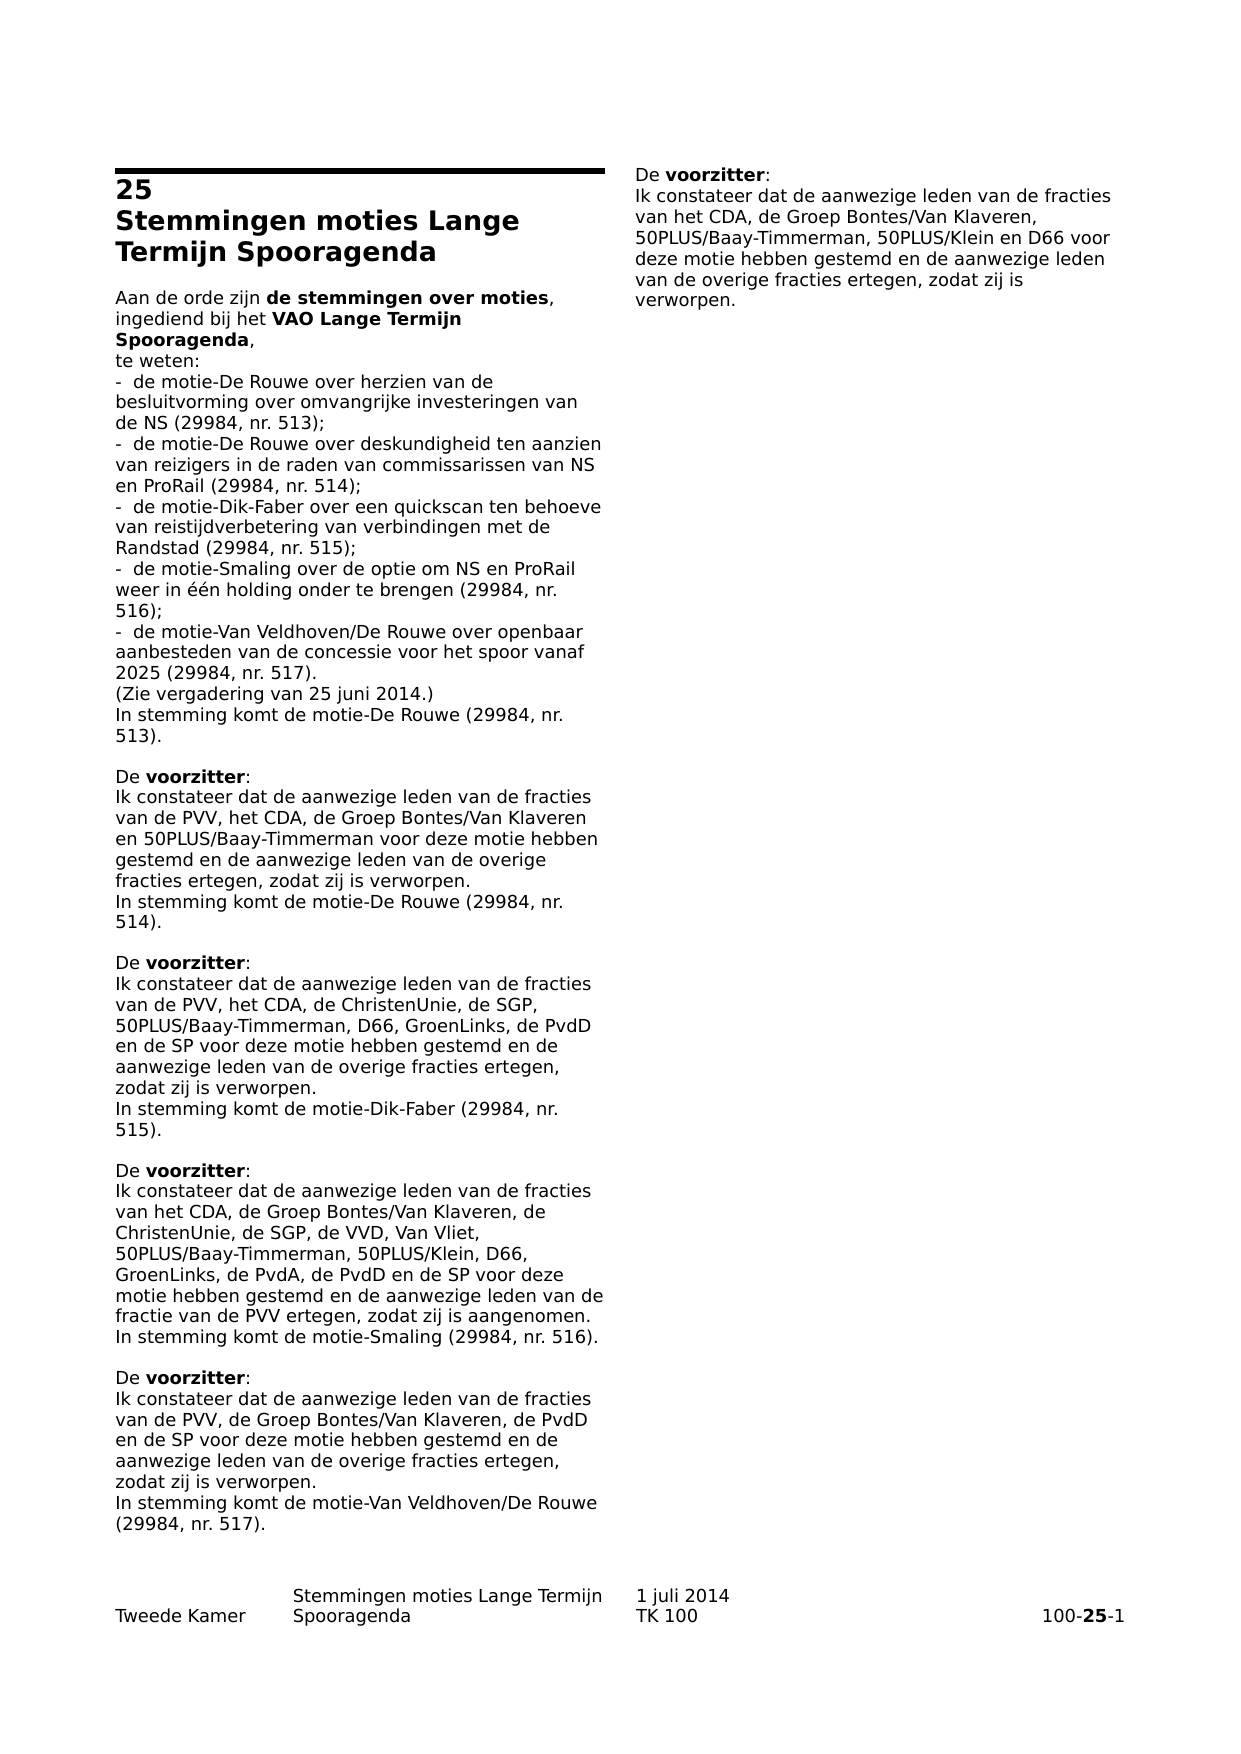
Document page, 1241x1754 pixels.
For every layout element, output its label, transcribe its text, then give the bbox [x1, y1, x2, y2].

text De voorzitter: [115, 766, 605, 787]
list de motie-Smaling over de optie om NS en ProRail weer in één holding onder te brengen (29984, nr. 516); [115, 559, 605, 621]
text Ik constateer dat de aanwezige leden van de fracties van de PVV, het CDA, de Groep Bontes/Van Klaveren en 50PLUS/Baay-Timmerman voor deze motie hebben gestemd en de aanwezige leden van de overige fracties ertegen, zodat zij is verworpen. [115, 787, 605, 891]
list de motie-Dik-Faber over een quickscan ten behoeve van reistijdverbetering van verbindingen met de Randstad (29984, nr. 515); [115, 496, 605, 559]
text Ik constateer dat de aanwezige leden van de fracties van de PVV, de Groep Bontes/Van Klaveren, de PvdD en de SP voor deze motie hebben gestemd en de aanwezige leden van de overige fracties ertegen, zodat zij is verworpen. [115, 1388, 605, 1493]
text (Zie vergadering van 25 juni 2014.) [115, 684, 605, 705]
text De voorzitter: [115, 1160, 605, 1181]
text Aan de orde zijn de stemmingen over moties, ingediend bij het VAO Lange Termijn Spooragenda, [115, 288, 605, 351]
list de motie-De Rouwe over herzien van de besluitvorming over omvangrijke investeringen van de NS (29984, nr. 513); [115, 371, 605, 434]
text De voorzitter: [115, 953, 605, 974]
text Ik constateer dat de aanwezige leden van de fracties van de PVV, het CDA, de ChristenUnie, de SGP, 50PLUS/Baay-Timmerman, D66, GroenLinks, de PvdD en de SP voor deze motie hebben gestemd en de aanwezige leden van de overige fracties ertegen, zodat zij is verworpen. [115, 974, 605, 1099]
text In stemming komt de motie-Van Veldhoven/De Rouwe (29984, nr. 517). [115, 1493, 605, 1534]
text Ik constateer dat de aanwezige leden van de fracties van het CDA, de Groep Bontes/Van Klaveren, de ChristenUnie, de SGP, de VVD, Van Vliet, 50PLUS/Baay-Timmerman, 50PLUS/Klein, D66, GroenLinks, de PvdA, de PvdD en de SP voor deze motie hebben gestemd en de aanwezige leden van de fractie van de PVV ertegen, zodat zij is aangenomen. [115, 1181, 605, 1327]
text In stemming komt de motie-Smaling (29984, nr. 516). [115, 1327, 605, 1348]
text De voorzitter: [115, 1368, 605, 1388]
text Ik constateer dat de aanwezige leden van de fracties van het CDA, de Groep Bontes/Van Klaveren, 50PLUS/Baay-Timmerman, 50PLUS/Klein en D66 voor deze motie hebben gestemd en de aanwezige leden van de overige fracties ertegen, zodat zij is verworpen. [635, 186, 1125, 311]
list de motie-Van Veldhoven/De Rouwe over openbaar aanbesteden van de concessie voor het spoor vanaf 2025 (29984, nr. 517). [115, 621, 605, 684]
list de motie-De Rouwe over deskundigheid ten aanzien van reizigers in de raden van commissarissen van NS en ProRail (29984, nr. 514); [115, 434, 605, 496]
text In stemming komt de motie-De Rouwe (29984, nr. 514). [115, 891, 605, 933]
text te weten: [115, 351, 605, 371]
text De voorzitter: [635, 165, 1125, 186]
text In stemming komt de motie-Dik-Faber (29984, nr. 515). [115, 1099, 605, 1140]
title 25 Stemmingen moties Lange Termijn Spooragenda [115, 174, 605, 268]
text In stemming komt de motie-De Rouwe (29984, nr. 513). [115, 705, 605, 746]
